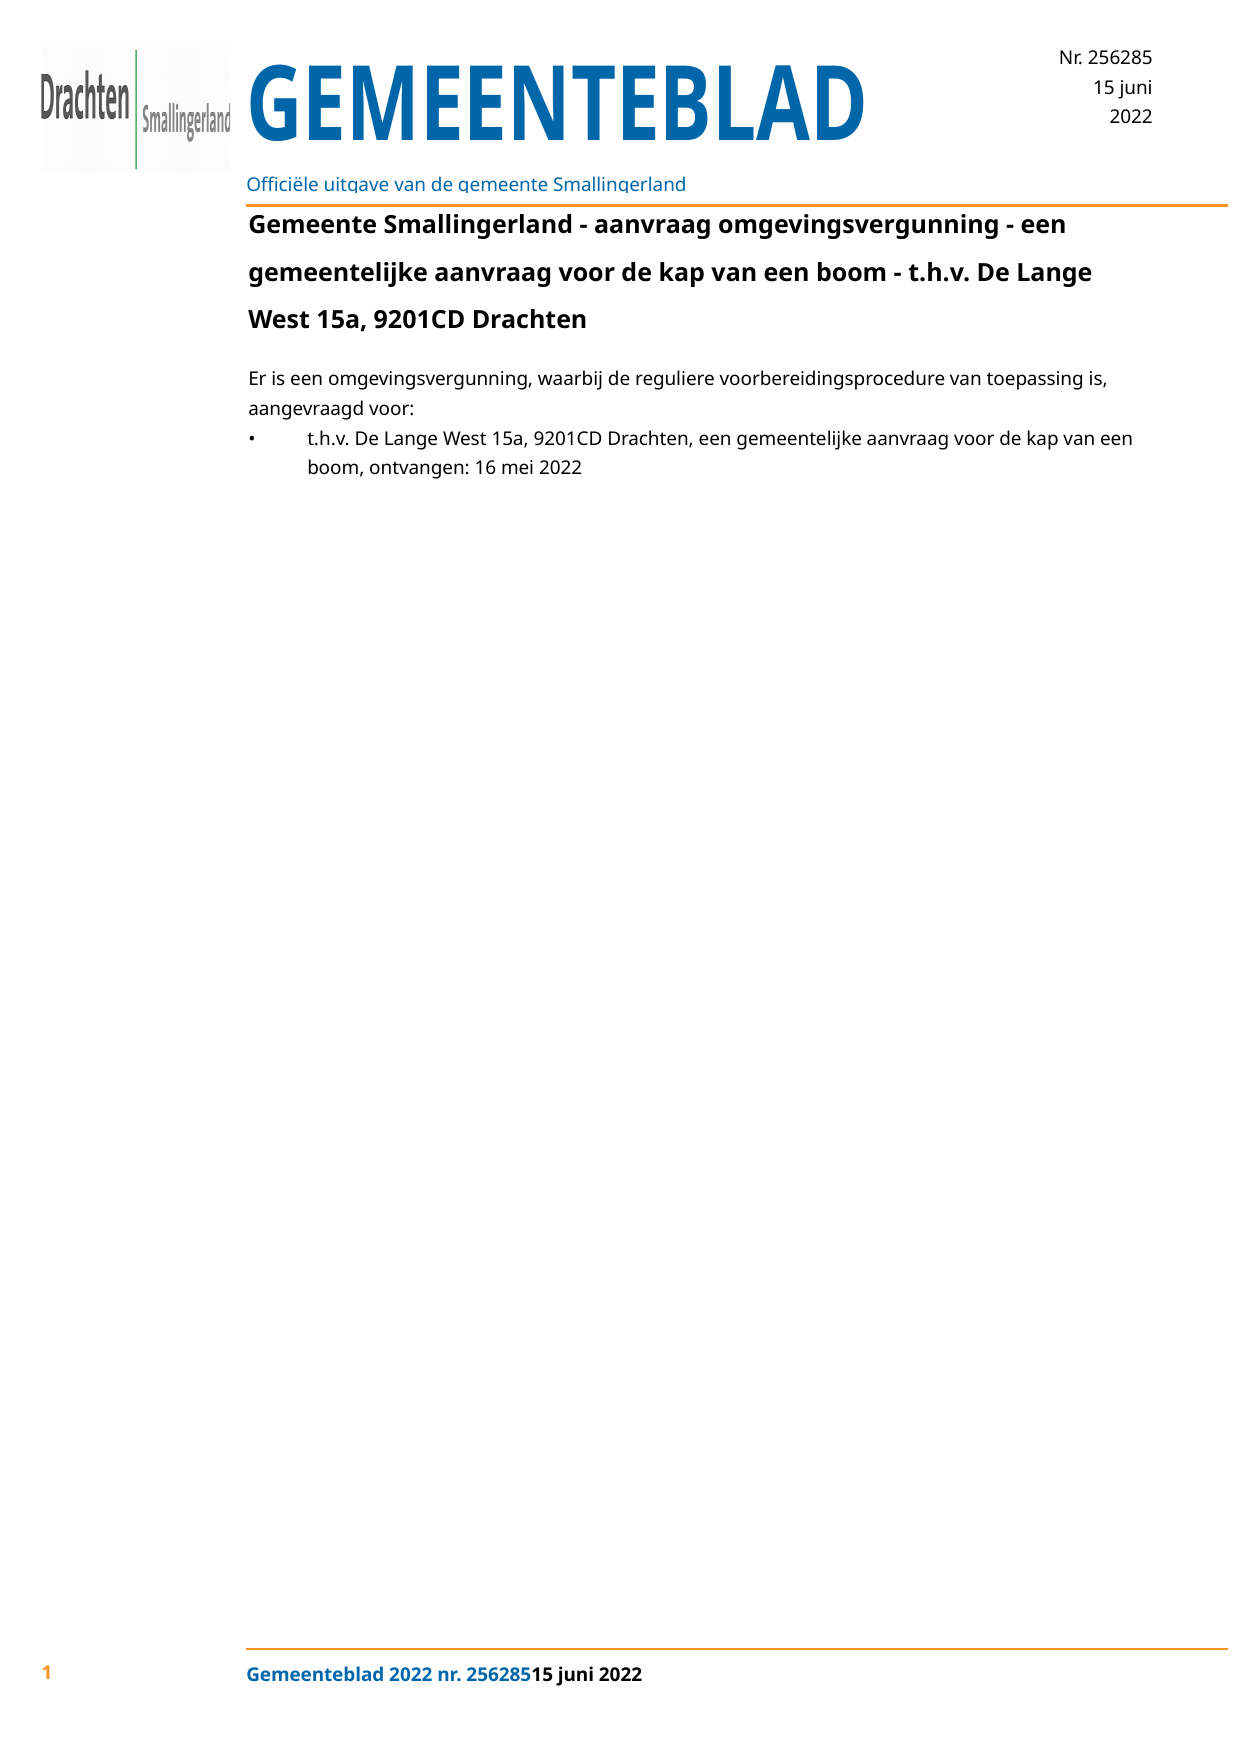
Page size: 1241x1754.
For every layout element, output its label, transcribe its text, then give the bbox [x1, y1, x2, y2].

picture [41, 47, 231, 172]
list t.h.v. De Lange West 15a, 9201CD Drachten, een gemeentelijke aanvraag voor de kap van een boom, ontvangen: 16 mei 2022 [248, 425, 1152, 480]
text Er is een omgevingsvergunning, waarbij de reguliere voorbereidingsprocedure van toepassing is, aangevraagd voor: [248, 366, 1152, 421]
text Gemeente Smallingerland - aanvraag omgevingsvergunning - een gemeentelijke aanvraag voor de kap van een boom - t.h.v. De Lange West 15a, 9201CD Drachten [248, 207, 1152, 336]
